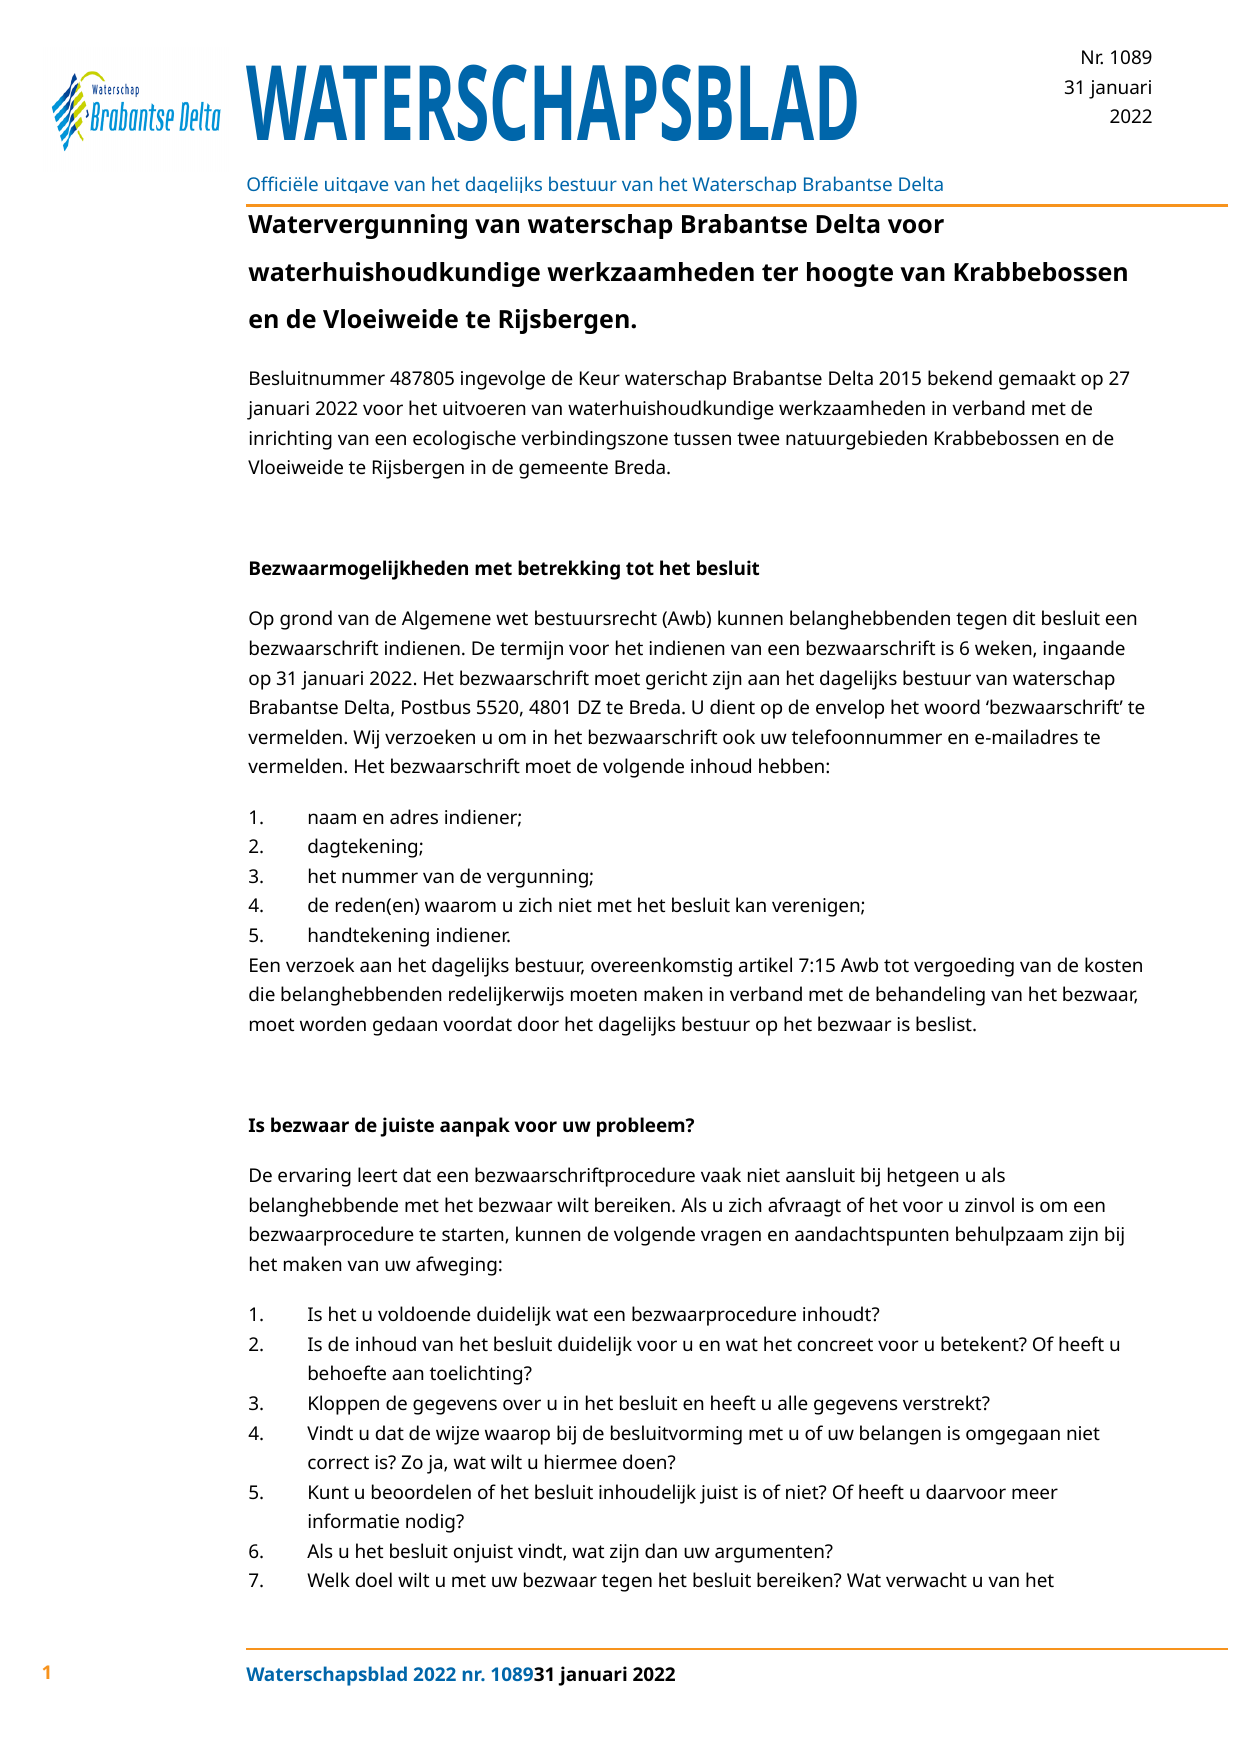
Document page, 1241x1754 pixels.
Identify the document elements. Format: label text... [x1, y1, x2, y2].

text Is bezwaar de juiste aanpak voor uw probleem? [248, 1112, 1152, 1137]
list het nummer van de vergunning; [248, 863, 1152, 889]
text Watervergunning van waterschap Brabantse Delta voor waterhuishoudkundige werkzaamheden ter hoogte van Krabbebossen en de Vloeiweide te Rijsbergen. [248, 207, 1152, 336]
list Als u het besluit onjuist vindt, wat zijn dan uw argumenten? [248, 1538, 1152, 1564]
text Bezwaarmogelijkheden met betrekking tot het besluit [248, 555, 1152, 581]
list naam en adres indiener; [248, 804, 1152, 829]
list Kloppen de gegevens over u in het besluit en heeft u alle gegevens verstrekt? [248, 1390, 1152, 1416]
text De ervaring leert dat een bezwaarschriftprocedure vaak niet aansluit bij hetgeen u als belanghebbende met het bezwaar wilt bereiken. Als u zich afvraagt of het voor u zinvol is om een bezwaarprocedure te starten, kunnen de volgende vragen en aandachtspunten behulpzaam zijn bij het maken van uw afweging: [248, 1162, 1152, 1277]
list Is het u voldoende duidelijk wat een bezwaarprocedure inhoudt? [248, 1301, 1152, 1327]
list Kunt u beoordelen of het besluit inhoudelijk juist is of niet? Of heeft u daarvoor meer informatie nodig? [248, 1479, 1152, 1534]
list Is de inhoud van het besluit duidelijk voor u en wat het concreet voor u betekent? Of heeft u behoefte aan toelichting? [248, 1331, 1152, 1386]
list handtekening indiener. [248, 922, 1152, 948]
picture [41, 47, 231, 172]
list dagtekening; [248, 833, 1152, 859]
list de reden(en) waarom u zich niet met het besluit kan verenigen; [248, 893, 1152, 918]
list Vindt u dat de wijze waarop bij de besluitvorming met u of uw belangen is omgegaan niet correct is? Zo ja, wat wilt u hiermee doen? [248, 1420, 1152, 1475]
list Welk doel wilt u met uw bezwaar tegen het besluit bereiken? Wat verwacht u van het [248, 1568, 1152, 1593]
text Op grond van de Algemene wet bestuursrecht (Awb) kunnen belanghebbenden tegen dit besluit een bezwaarschrift indienen. De termijn voor het indienen van een bezwaarschrift is 6 weken, ingaande op 31 januari 2022. Het bezwaarschrift moet gericht zijn aan het dagelijks bestuur van waterschap Brabantse Delta, Postbus 5520, 4801 DZ te Breda. U dient op de envelop het woord ‘bezwaarschrift’ te vermelden. Wij verzoeken u om in het bezwaarschrift ook uw telefoonnummer en e‑mailadres te vermelden. Het bezwaarschrift moet de volgende inhoud hebben: [248, 606, 1152, 779]
text Besluitnummer 487805 ingevolge de Keur waterschap Brabantse Delta 2015 bekend gemaakt op 27 januari 2022 voor het uitvoeren van waterhuishoudkundige werkzaamheden in verband met de inrichting van een ecologische verbindingszone tussen twee natuurgebieden Krabbebossen en de Vloeiweide te Rijsbergen in de gemeente Breda. [248, 366, 1152, 480]
text Een verzoek aan het dagelijks bestuur, overeenkomstig artikel 7:15 Awb tot vergoeding van de kosten die belanghebbenden redelijkerwijs moeten maken in verband met de behandeling van het bezwaar, moet worden gedaan voordat door het dagelijks bestuur op het bezwaar is beslist. [248, 952, 1152, 1037]
